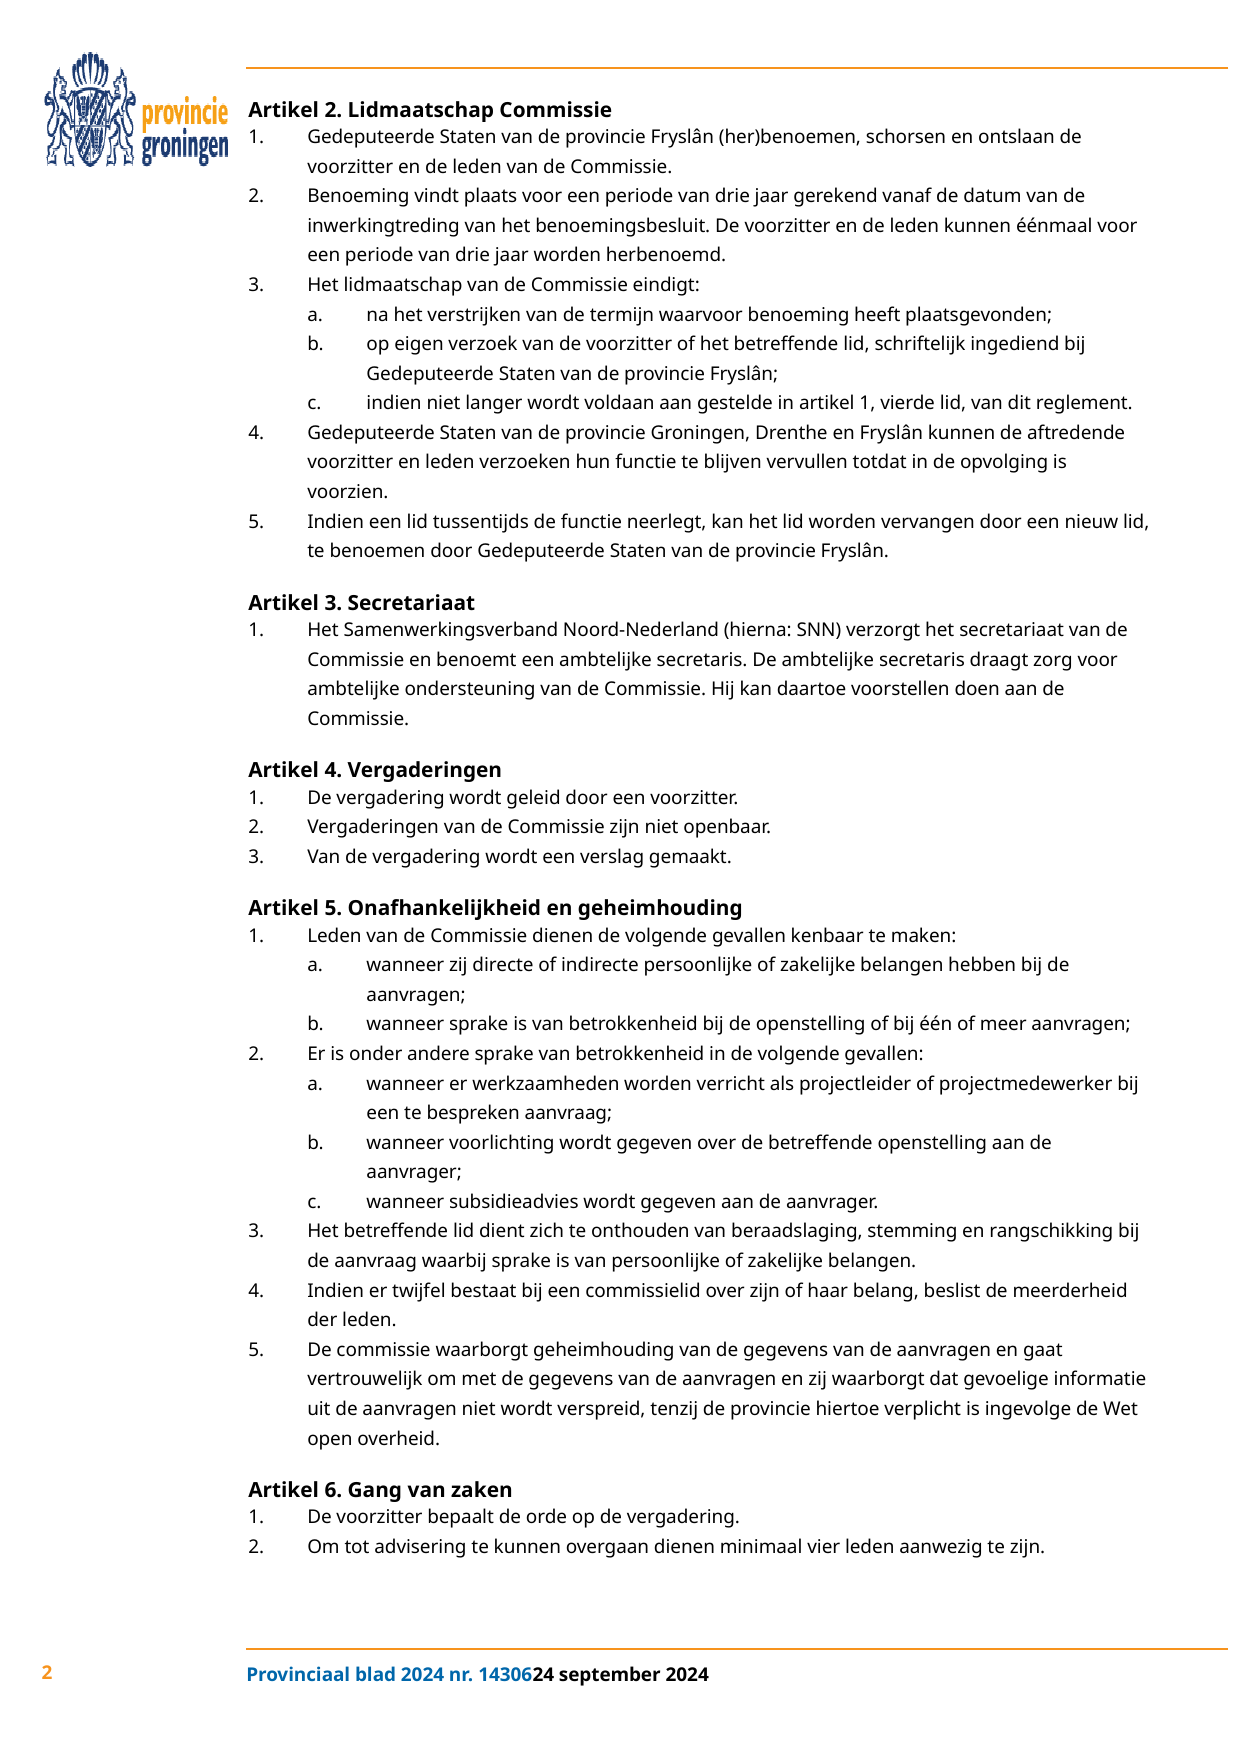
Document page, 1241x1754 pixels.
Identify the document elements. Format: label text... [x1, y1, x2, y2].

text Artikel 2. Lidmaatschap Commissie [248, 95, 1152, 123]
list op eigen verzoek van de voorzitter of het betreffende lid, schriftelijk ingediend bij Gedeputeerde Staten van de provincie Fryslân; [307, 330, 1152, 386]
list wanneer subsidieadvies wordt gegeven aan de aanvrager. [307, 1188, 1152, 1214]
list Vergaderingen van de Commissie zijn niet openbaar. [248, 813, 1152, 839]
list De commissie waarborgt geheimhouding van de gegevens van de aanvragen en gaat vertrouwelijk om met de gegevens van de aanvragen en zij waarborgt dat gevoelige informatie uit de aanvragen niet wordt verspreid, tenzij de provincie hiertoe verplicht is ingevolge de Wet open overheid. [248, 1336, 1152, 1451]
list Leden van de Commissie dienen de volgende gevallen kenbaar te maken: [248, 922, 1152, 948]
list wanneer sprake is van betrokkenheid bij de openstelling of bij één of meer aanvragen; [307, 1011, 1152, 1036]
list wanneer zij directe of indirecte persoonlijke of zakelijke belangen hebben bij de aanvragen; [307, 951, 1152, 1007]
list Er is onder andere sprake van betrokkenheid in de volgende gevallen: [248, 1040, 1152, 1066]
list Gedeputeerde Staten van de provincie Fryslân (her)benoemen, schorsen en ontslaan de voorzitter en de leden van de Commissie. [248, 123, 1152, 178]
list Benoeming vindt plaats voor een periode van drie jaar gerekend vanaf de datum van de inwerkingtreding van het benoemingsbesluit. De voorzitter en de leden kunnen éénmaal voor een periode van drie jaar worden herbenoemd. [248, 182, 1152, 267]
text Artikel 3. Secretariaat [248, 588, 1152, 616]
list wanneer er werkzaamheden worden verricht als projectleider of projectmedewerker bij een te bespreken aanvraag; [307, 1070, 1152, 1125]
text Artikel 5. Onafhankelijkheid en geheimhouding [248, 893, 1152, 922]
list Het Samenwerkingsverband Noord-Nederland (hierna: SNN) verzorgt het secretariaat van de Commissie en benoemt een ambtelijke secretaris. De ambtelijke secretaris draagt zorg voor ambtelijke ondersteuning van de Commissie. Hij kan daartoe voorstellen doen aan de Commissie. [248, 616, 1152, 731]
list Gedeputeerde Staten van de provincie Groningen, Drenthe en Fryslân kunnen de aftredende voorzitter en leden verzoeken hun functie te blijven vervullen totdat in de opvolging is voorzien. [248, 419, 1152, 504]
text Artikel 6. Gang van zaken [248, 1475, 1152, 1504]
list wanneer voorlichting wordt gegeven over de betreffende openstelling aan de aanvrager; [307, 1129, 1152, 1184]
list indien niet langer wordt voldaan aan gestelde in artikel 1, vierde lid, van dit reglement. [307, 389, 1152, 415]
list Van de vergadering wordt een verslag gemaakt. [248, 843, 1152, 869]
list Het betreffende lid dient zich te onthouden van beraadslaging, stemming en rangschikking bij de aanvraag waarbij sprake is van persoonlijke of zakelijke belangen. [248, 1218, 1152, 1273]
text Artikel 4. Vergaderingen [248, 755, 1152, 784]
picture [41, 47, 231, 172]
list Om tot advisering te kunnen overgaan dienen minimaal vier leden aanwezig te zijn. [248, 1533, 1152, 1559]
list De vergadering wordt geleid door een voorzitter. [248, 784, 1152, 809]
list na het verstrijken van de termijn waarvoor benoeming heeft plaatsgevonden; [307, 301, 1152, 326]
list Indien een lid tussentijds de functie neerlegt, kan het lid worden vervangen door een nieuw lid, te benoemen door Gedeputeerde Staten van de provincie Fryslân. [248, 508, 1152, 563]
list Het lidmaatschap van de Commissie eindigt: [248, 271, 1152, 297]
list Indien er twijfel bestaat bij een commissielid over zijn of haar belang, beslist de meerderheid der leden. [248, 1277, 1152, 1332]
list De voorzitter bepaalt de orde op de vergadering. [248, 1504, 1152, 1529]
